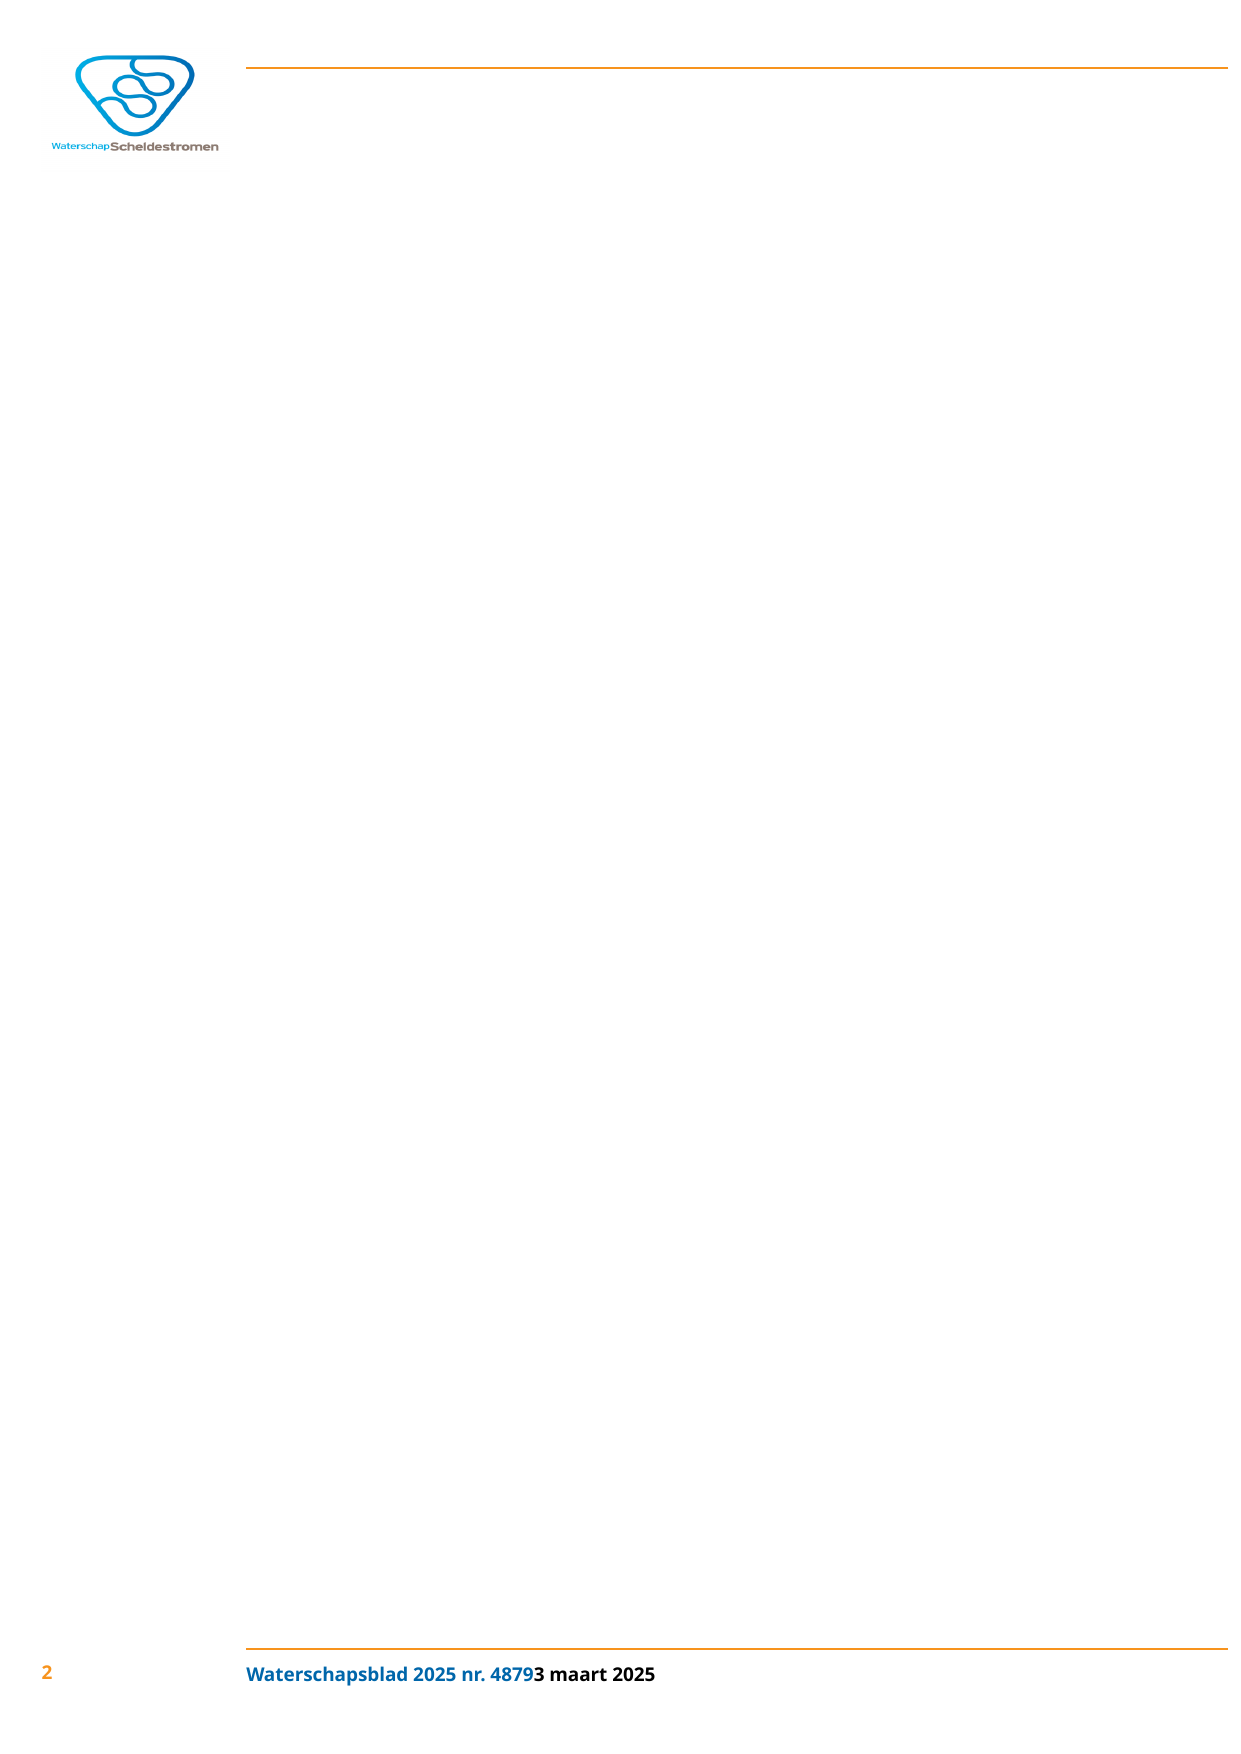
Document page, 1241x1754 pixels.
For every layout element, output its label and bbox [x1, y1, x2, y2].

picture [41, 47, 231, 172]
